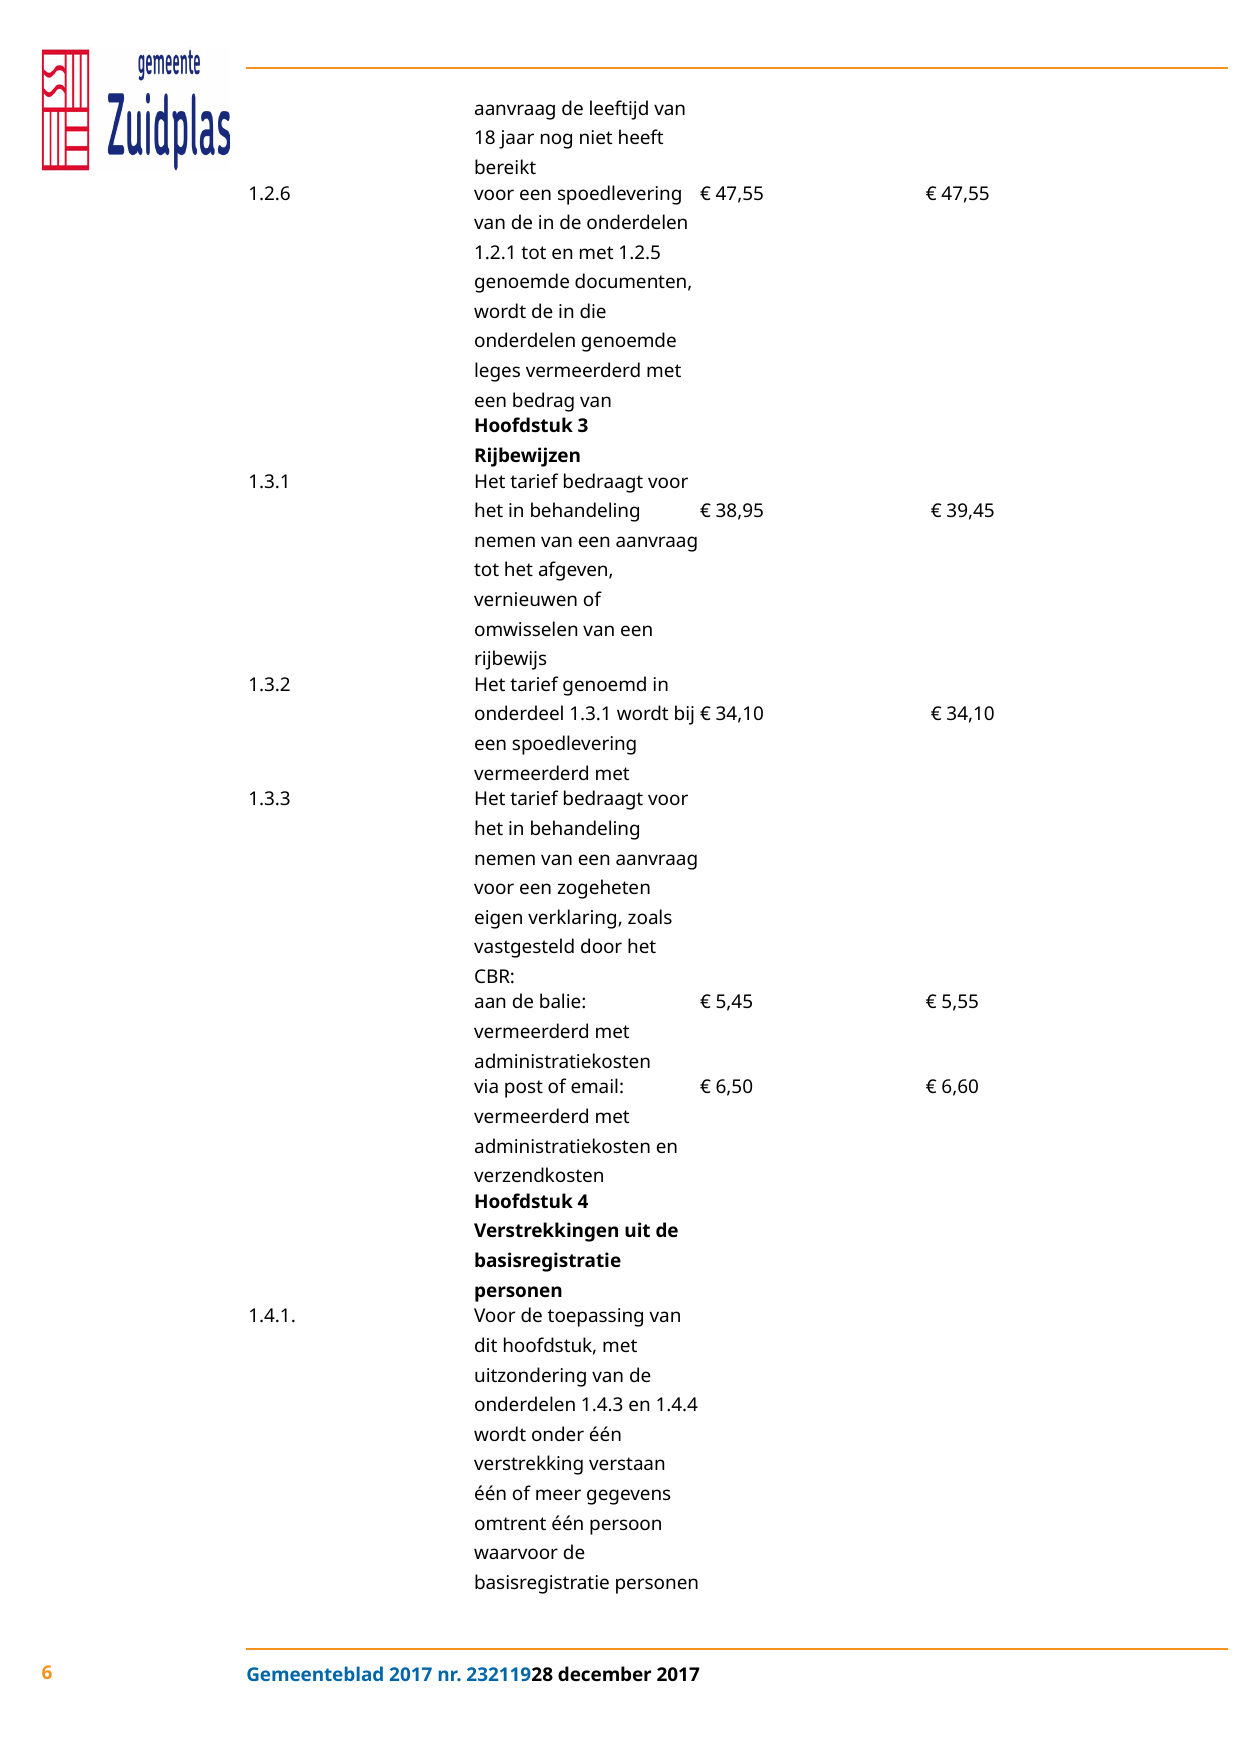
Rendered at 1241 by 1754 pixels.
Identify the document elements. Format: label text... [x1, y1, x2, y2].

table_cell [926, 1303, 1152, 1594]
table_cell [700, 1303, 926, 1594]
table_cell [248, 413, 474, 468]
table_cell € 6,60 [926, 1074, 1152, 1188]
table_cell Het tarief bedraagt voor het in behandeling nemen van een aanvraag voor een zogeheten eigen verklaring, zoals vastgesteld door het CBR: [474, 786, 700, 989]
table_cell 1.3.1 [248, 468, 474, 671]
table_cell [700, 413, 926, 468]
table_cell € 47,55 [926, 180, 1152, 412]
table_cell € 6,50 [700, 1074, 926, 1188]
table_cell € 47,55 [700, 180, 926, 412]
table_cell aanvraag de leeftijd van 18 jaar nog niet heeft bereikt [474, 95, 700, 180]
table_cell [700, 95, 926, 180]
table_cell € 34,10 [700, 671, 926, 786]
table_cell € 34,10 [926, 671, 1152, 786]
table_cell [248, 989, 474, 1074]
table_cell Hoofdstuk 4 Verstrekkingen uit de basisregistratie personen [474, 1188, 700, 1303]
table_cell Het tarief genoemd in onderdeel 1.3.1 wordt bij een spoedlevering vermeerderd met [474, 671, 700, 786]
table_cell 1.3.3 [248, 786, 474, 989]
table_cell [926, 1188, 1152, 1303]
table_cell € 38,95 [700, 468, 926, 671]
table_cell [700, 786, 926, 989]
table_cell Voor de toepassing van dit hoofdstuk, met uitzondering van de onderdelen 1.4.3 en 1.4.4 wordt onder één verstrekking verstaan één of meer gegevens omtrent één persoon waarvoor de basisregistratie personen [474, 1303, 700, 1594]
table_cell [248, 1074, 474, 1188]
table_cell voor een spoedlevering van de in de onderdelen 1.2.1 tot en met 1.2.5 genoemde documenten, wordt de in die onderdelen genoemde leges vermeerderd met een bedrag van [474, 180, 700, 412]
table_cell [926, 413, 1152, 468]
table_cell via post of email: vermeerderd met administratiekosten en verzendkosten [474, 1074, 700, 1188]
table_cell € 5,55 [926, 989, 1152, 1074]
picture [41, 47, 231, 172]
table_cell aan de balie: vermeerderd met administratiekosten [474, 989, 700, 1074]
table_cell [926, 786, 1152, 989]
table_cell Hoofdstuk 3 Rijbewijzen [474, 413, 700, 468]
table_cell € 39,45 [926, 468, 1152, 671]
table_cell € 5,45 [700, 989, 926, 1074]
table_cell 1.2.6 [248, 180, 474, 412]
table_cell 1.3.2 [248, 671, 474, 786]
table_cell Het tarief bedraagt voor het in behandeling nemen van een aanvraag tot het afgeven, vernieuwen of omwisselen van een rijbewijs [474, 468, 700, 671]
table_cell [248, 95, 474, 180]
table_cell [926, 95, 1152, 180]
table_cell [248, 1188, 474, 1303]
table_cell 1.4.1. [248, 1303, 474, 1594]
table_cell [700, 1188, 926, 1303]
